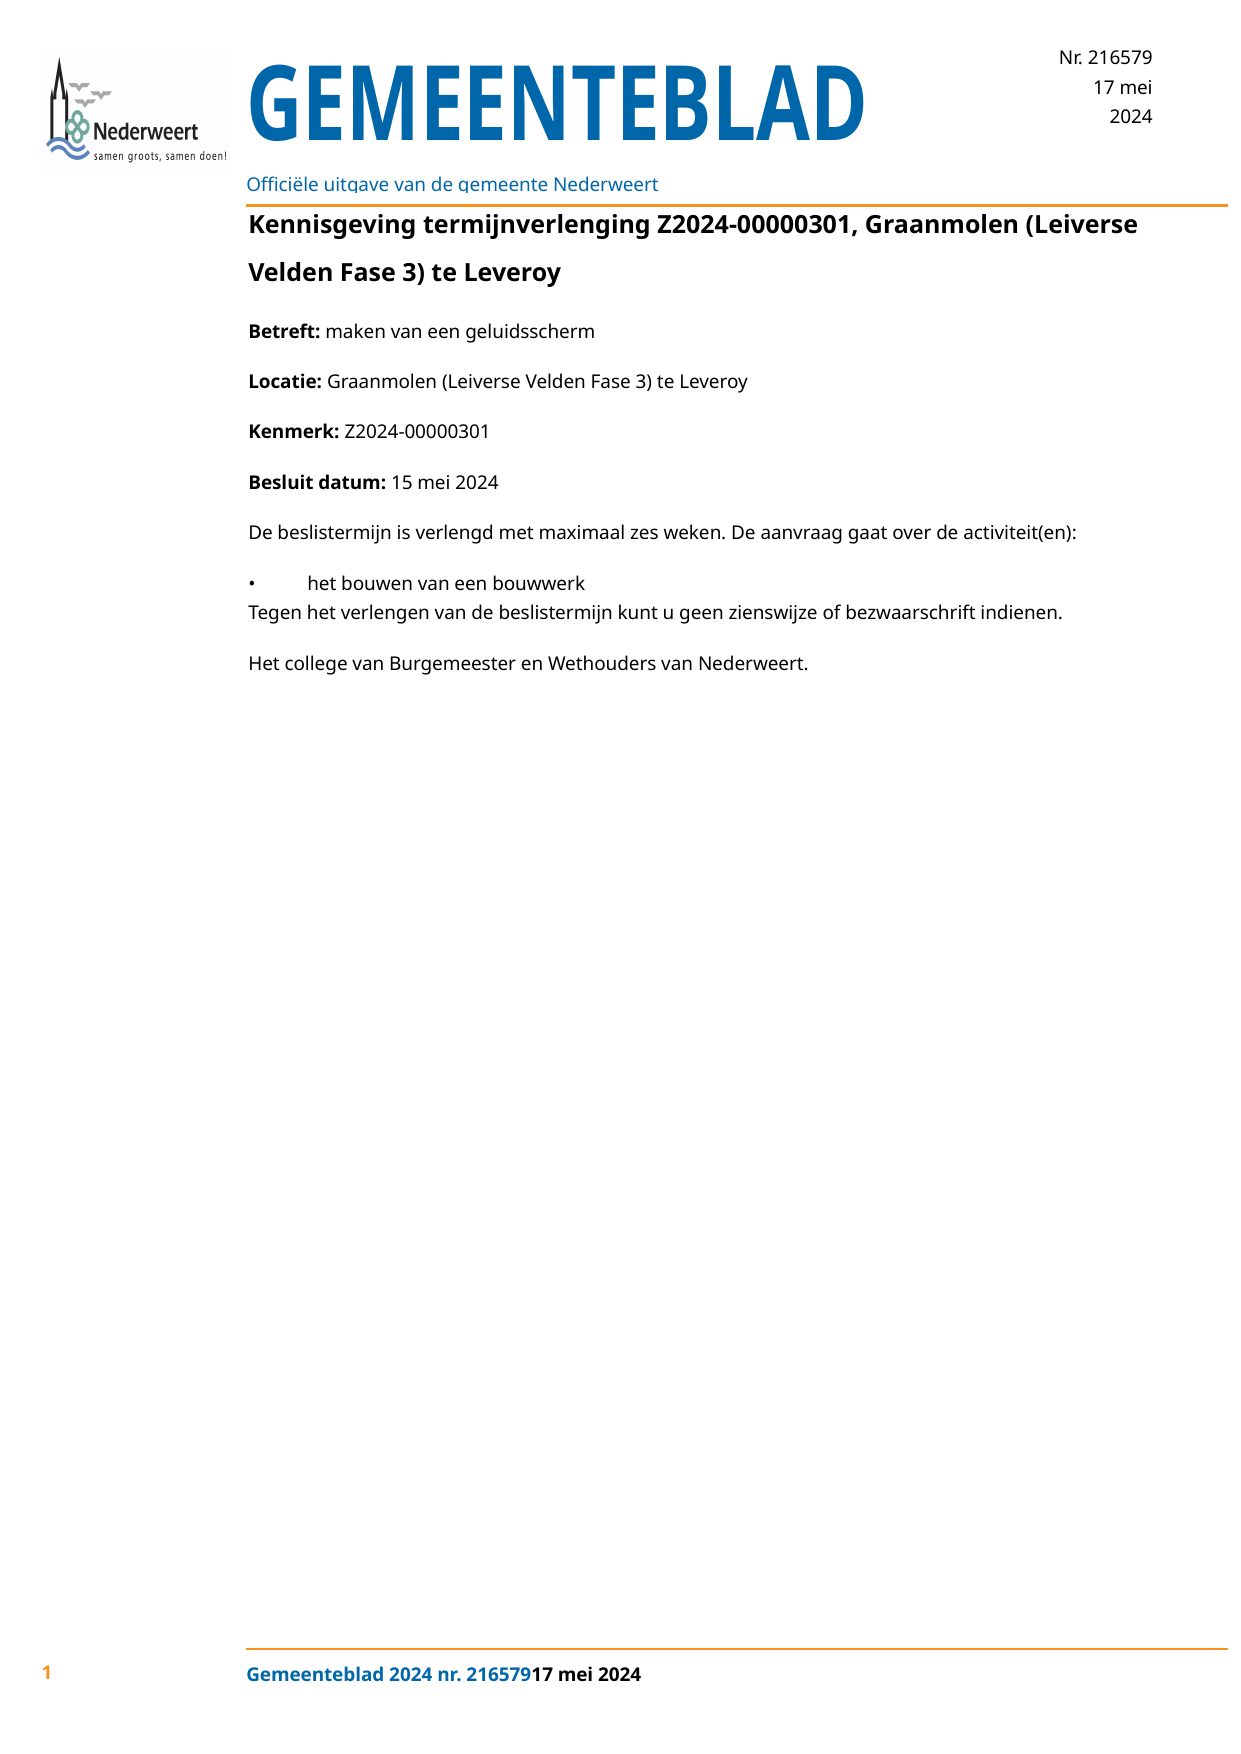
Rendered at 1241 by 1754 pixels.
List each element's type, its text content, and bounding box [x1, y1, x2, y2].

text Betreft: maken van een geluidsscherm [248, 318, 1152, 344]
text Kennisgeving termijnverlenging Z2024-00000301, Graanmolen (Leiverse Velden Fase 3) te Leveroy [248, 207, 1152, 288]
list het bouwen van een bouwwerk [248, 570, 1152, 596]
text Kenmerk: Z2024-00000301 [248, 419, 1152, 444]
text De beslistermijn is verlengd met maximaal zes weken. De aanvraag gaat over de activiteit(en): [248, 519, 1152, 545]
text Besluit datum: 15 mei 2024 [248, 469, 1152, 495]
picture [41, 47, 231, 172]
text Tegen het verlengen van de beslistermijn kunt u geen zienswijze of bezwaarschrift indienen. [248, 599, 1152, 625]
text Het college van Burgemeester en Wethouders van Nederweert. [248, 650, 1152, 676]
text Locatie: Graanmolen (Leiverse Velden Fase 3) te Leveroy [248, 368, 1152, 394]
